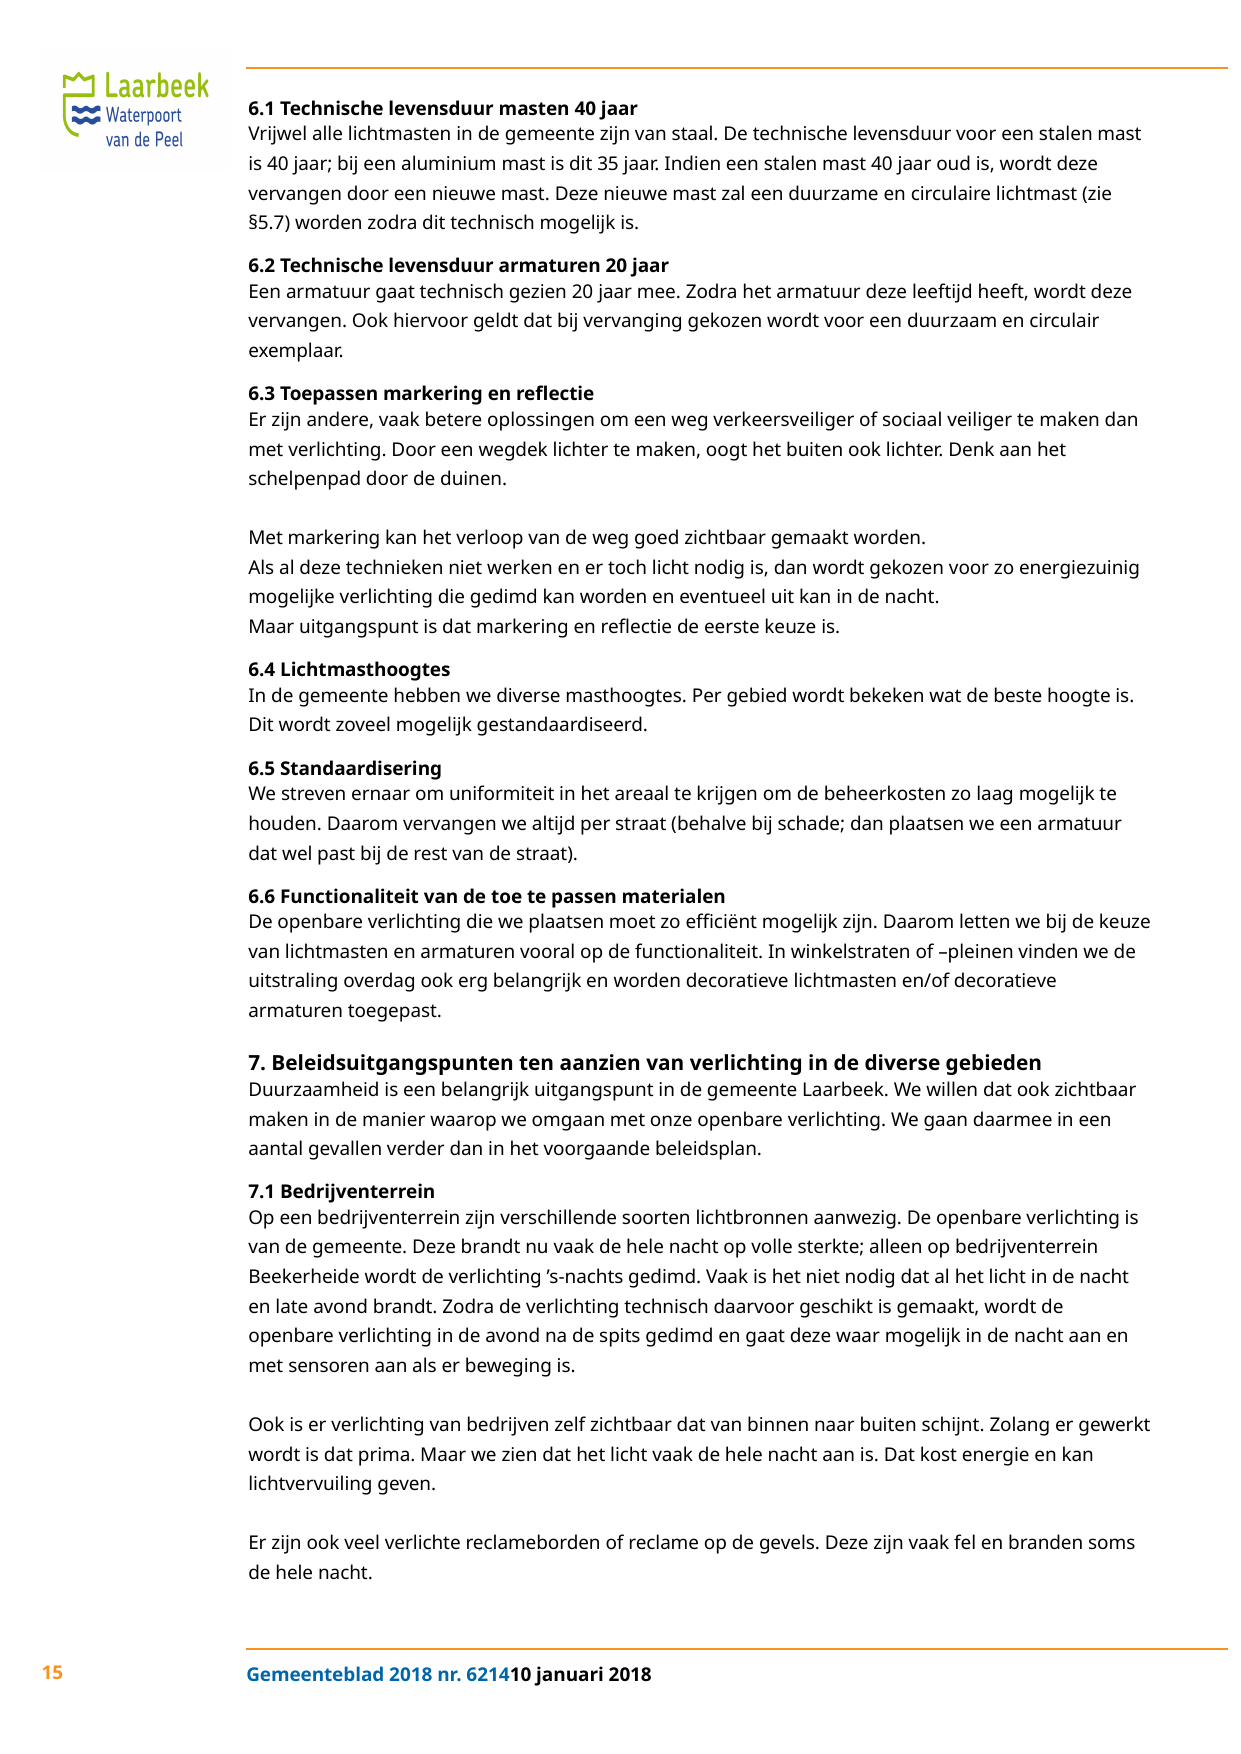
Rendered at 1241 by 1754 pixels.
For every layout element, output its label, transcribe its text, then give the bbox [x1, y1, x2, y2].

text Duurzaamheid is een belangrijk uitgangspunt in de gemeente Laarbeek. We willen dat ook zichtbaar maken in de manier waarop we omgaan met onze openbare verlichting. We gaan daarmee in een aantal gevallen verder dan in het voorgaande beleidsplan. [248, 1076, 1152, 1161]
text Maar uitgangspunt is dat markering en reflectie de eerste keuze is. [248, 613, 1152, 639]
text Als al deze technieken niet werken en er toch licht nodig is, dan wordt gekozen voor zo energiezuinig mogelijke verlichting die gedimd kan worden en eventueel uit kan in de nacht. [248, 554, 1152, 609]
text Er zijn ook veel verlichte reclameborden of reclame op de gevels. Deze zijn vaak fel en branden soms de hele nacht. [248, 1529, 1152, 1585]
text 6.3 Toepassen markering en reflectie [248, 380, 1152, 406]
text Ook is er verlichting van bedrijven zelf zichtbaar dat van binnen naar buiten schijnt. Zolang er gewerkt wordt is dat prima. Maar we zien dat het licht vaak de hele nacht aan is. Dat kost energie en kan lichtvervuiling geven. [248, 1411, 1152, 1496]
text 6.1 Technische levensduur masten 40 jaar [248, 95, 1152, 121]
text 7. Beleidsuitgangspunten ten aanzien van verlichting in de diverse gebieden [248, 1048, 1152, 1076]
text Op een bedrijventerrein zijn verschillende soorten lichtbronnen aanwezig. De openbare verlichting is van de gemeente. Deze brandt nu vaak de hele nacht op volle sterkte; alleen op bedrijventerrein Beekerheide wordt de verlichting ’s-nachts gedimd. Vaak is het niet nodig dat al het licht in de nacht en late avond brandt. Zodra de verlichting technisch daarvoor geschikt is gemaakt, wordt de openbare verlichting in de avond na de spits gedimd en gaat deze waar mogelijk in de nacht aan en met sensoren aan als er beweging is. [248, 1204, 1152, 1378]
text 6.6 Functionaliteit van de toe te passen materialen [248, 883, 1152, 908]
text 6.2 Technische levensduur armaturen 20 jaar [248, 252, 1152, 278]
text Met markering kan het verloop van de weg goed zichtbaar gemaakt worden. [248, 524, 1152, 550]
picture [41, 47, 231, 172]
text 6.4 Lichtmasthoogtes [248, 656, 1152, 682]
text 6.5 Standaardisering [248, 755, 1152, 781]
text 7.1 Bedrijventerrein [248, 1178, 1152, 1204]
text Vrijwel alle lichtmasten in de gemeente zijn van staal. De technische levensduur voor een stalen mast is 40 jaar; bij een aluminium mast is dit 35 jaar. Indien een stalen mast 40 jaar oud is, wordt deze vervangen door een nieuwe mast. Deze nieuwe mast zal een duurzame en circulaire lichtmast (zie §5.7) worden zodra dit technisch mogelijk is. [248, 121, 1152, 235]
text De openbare verlichting die we plaatsen moet zo efficiënt mogelijk zijn. Daarom letten we bij de keuze van lichtmasten en armaturen vooral op de functionaliteit. In winkelstraten of –pleinen vinden we de uitstraling overdag ook erg belangrijk en worden decoratieve lichtmasten en/of decoratieve armaturen toegepast. [248, 908, 1152, 1023]
text Een armatuur gaat technisch gezien 20 jaar mee. Zodra het armatuur deze leeftijd heeft, wordt deze vervangen. Ook hiervoor geldt dat bij vervanging gekozen wordt voor een duurzaam en circulair exemplaar. [248, 278, 1152, 363]
text Er zijn andere, vaak betere oplossingen om een weg verkeersveiliger of sociaal veiliger te maken dan met verlichting. Door een wegdek lichter te maken, oogt het buiten ook lichter. Denk aan het schelpenpad door de duinen. [248, 406, 1152, 491]
text We streven ernaar om uniformiteit in het areaal te krijgen om de beheerkosten zo laag mogelijk te houden. Daarom vervangen we altijd per straat (behalve bij schade; dan plaatsen we een armatuur dat wel past bij de rest van de straat). [248, 781, 1152, 865]
text In de gemeente hebben we diverse masthoogtes. Per gebied wordt bekeken wat de beste hoogte is. Dit wordt zoveel mogelijk gestandaardiseerd. [248, 682, 1152, 737]
